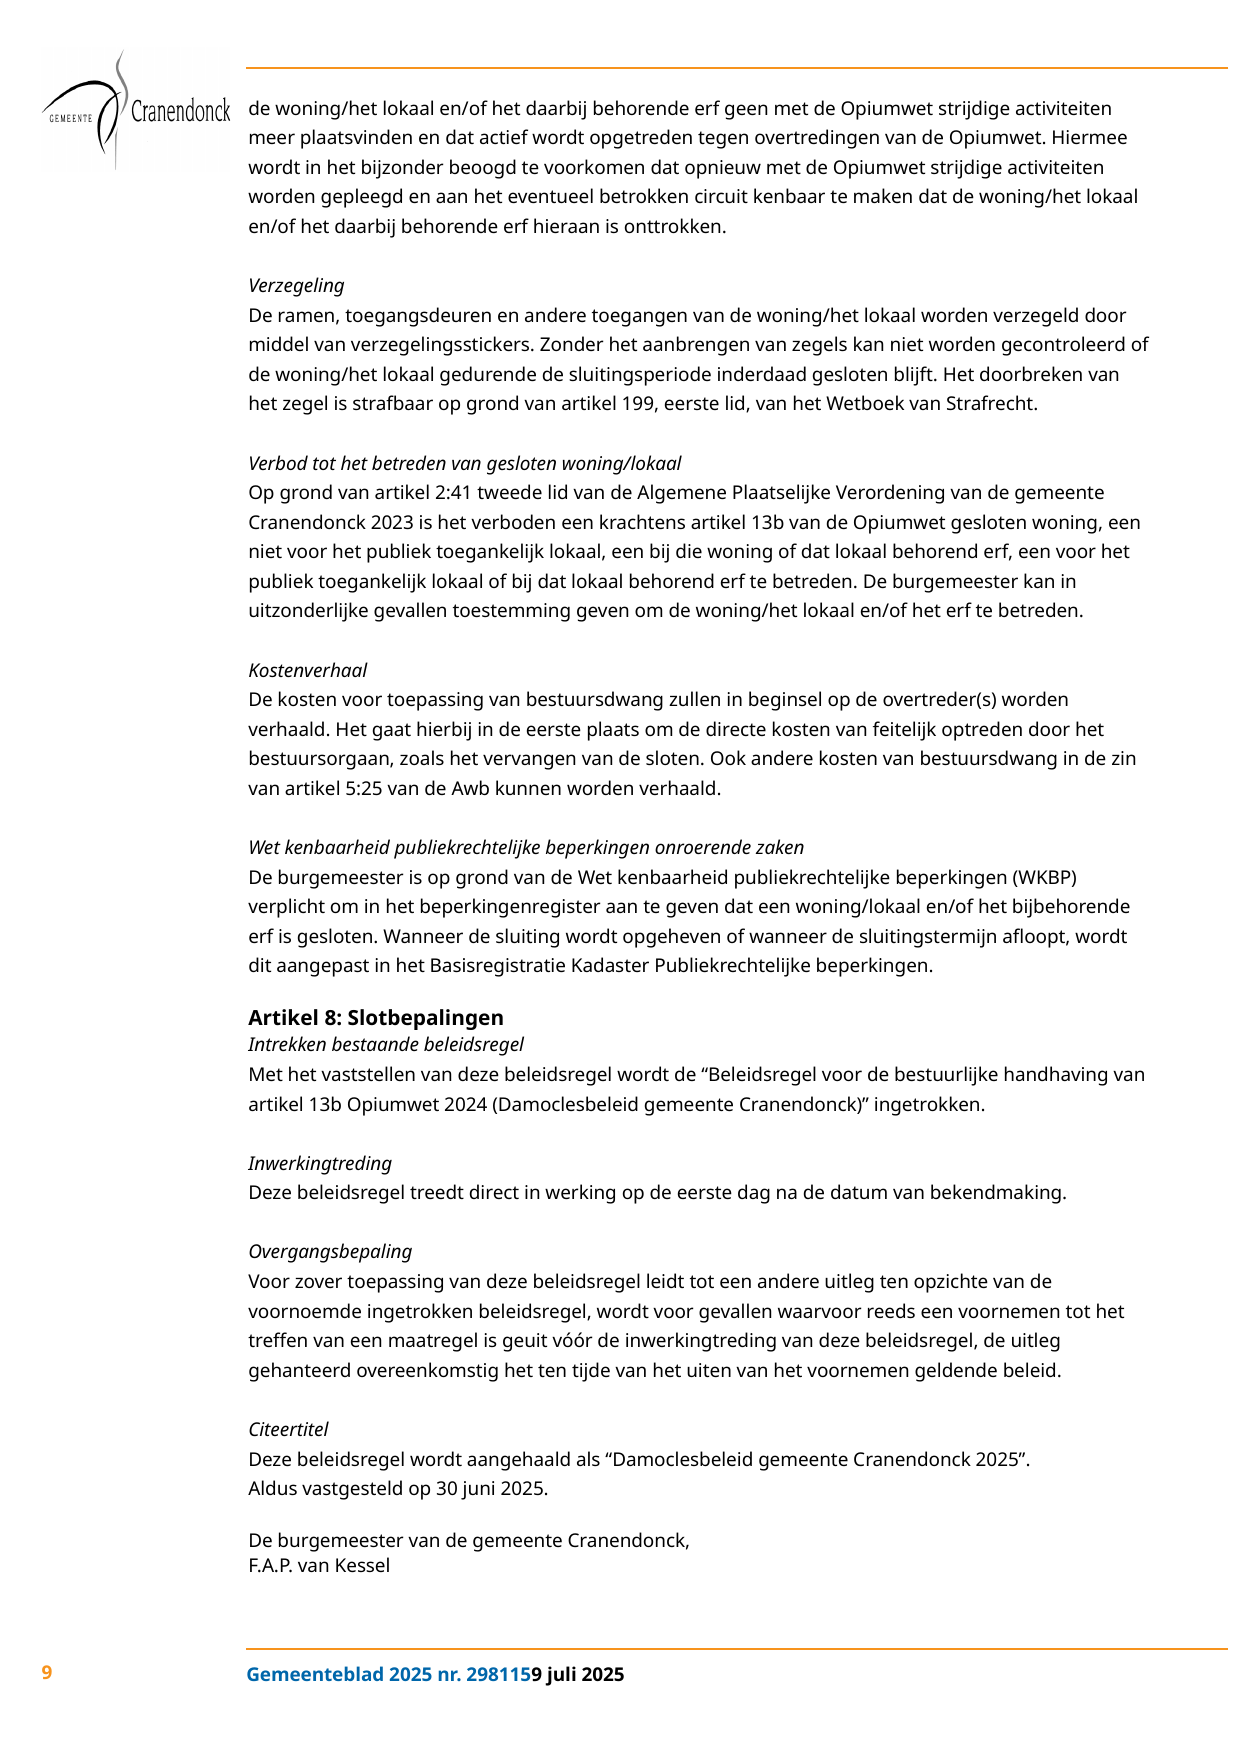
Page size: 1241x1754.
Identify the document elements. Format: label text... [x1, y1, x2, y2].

text Aldus vastgesteld op 30 juni 2025. [248, 1475, 1152, 1501]
text Artikel 8: Slotbepalingen [248, 1003, 1152, 1032]
text De burgemeester is op grond van de Wet kenbaarheid publiekrechtelijke beperkingen (WKBP) verplicht om in het beperkingenregister aan te geven dat een woning/lokaal en/of het bijbehorende erf is gesloten. Wanneer de sluiting wordt opgeheven of wanneer de sluitingstermijn afloopt, wordt dit aangepast in het Basisregistratie Kadaster Publiekrechtelijke beperkingen. [248, 864, 1152, 978]
text Inwerkingtreding [248, 1150, 1152, 1176]
text Deze beleidsregel treedt direct in werking op de eerste dag na de datum van bekendmaking. [248, 1179, 1152, 1205]
text Deze beleidsregel wordt aangehaald als “Damoclesbeleid gemeente Cranendonck 2025”. [248, 1446, 1152, 1471]
text Op grond van artikel 2:41 tweede lid van de Algemene Plaatselijke Verordening van de gemeente Cranendonck 2023 is het verboden een krachtens artikel 13b van de Opiumwet gesloten woning, een niet voor het publiek toegankelijk lokaal, een bij die woning of dat lokaal behorend erf, een voor het publiek toegankelijk lokaal of bij dat lokaal behorend erf te betreden. De burgemeester kan in uitzonderlijke gevallen toestemming geven om de woning/het lokaal en/of het erf te betreden. [248, 479, 1152, 623]
text Citeertitel [248, 1416, 1152, 1442]
text F.A.P. van Kessel [248, 1552, 1152, 1578]
text Intrekken bestaande beleidsregel [248, 1032, 1152, 1057]
text Kostenverhaal [248, 657, 1152, 683]
text Overgangsbepaling [248, 1239, 1152, 1264]
picture [41, 47, 231, 172]
text Met het vaststellen van deze beleidsregel wordt de “Beleidsregel voor de bestuurlijke handhaving van artikel 13b Opiumwet 2024 (Damoclesbeleid gemeente Cranendonck)” ingetrokken. [248, 1061, 1152, 1116]
text de woning/het lokaal en/of het daarbij behorende erf geen met de Opiumwet strijdige activiteiten meer plaatsvinden en dat actief wordt opgetreden tegen overtredingen van de Opiumwet. Hiermee wordt in het bijzonder beoogd te voorkomen dat opnieuw met de Opiumwet strijdige activiteiten worden gepleegd en aan het eventueel betrokken circuit kenbaar te maken dat de woning/het lokaal en/of het daarbij behorende erf hieraan is onttrokken. [248, 95, 1152, 239]
text De ramen, toegangsdeuren en andere toegangen van de woning/het lokaal worden verzegeld door middel van verzegelingsstickers. Zonder het aanbrengen van zegels kan niet worden gecontroleerd of de woning/het lokaal gedurende de sluitingsperiode inderdaad gesloten blijft. Het doorbreken van het zegel is strafbaar op grond van artikel 199, eerste lid, van het Wetboek van Strafrecht. [248, 302, 1152, 416]
text De kosten voor toepassing van bestuursdwang zullen in beginsel op de overtreder(s) worden verhaald. Het gaat hierbij in de eerste plaats om de directe kosten van feitelijk optreden door het bestuursorgaan, zoals het vervangen van de sloten. Ook andere kosten van bestuursdwang in de zin van artikel 5:25 van de Awb kunnen worden verhaald. [248, 686, 1152, 801]
text De burgemeester van de gemeente Cranendonck, [248, 1527, 1152, 1552]
text Wet kenbaarheid publiekrechtelijke beperkingen onroerende zaken [248, 834, 1152, 860]
text Verzegeling [248, 272, 1152, 298]
text Verbod tot het betreden van gesloten woning/lokaal [248, 450, 1152, 476]
text Voor zover toepassing van deze beleidsregel leidt tot een andere uitleg ten opzichte van de voornoemde ingetrokken beleidsregel, wordt voor gevallen waarvoor reeds een voornemen tot het treffen van een maatregel is geuit vóór de inwerkingtreding van deze beleidsregel, de uitleg gehanteerd overeenkomstig het ten tijde van het uiten van het voornemen geldende beleid. [248, 1268, 1152, 1383]
